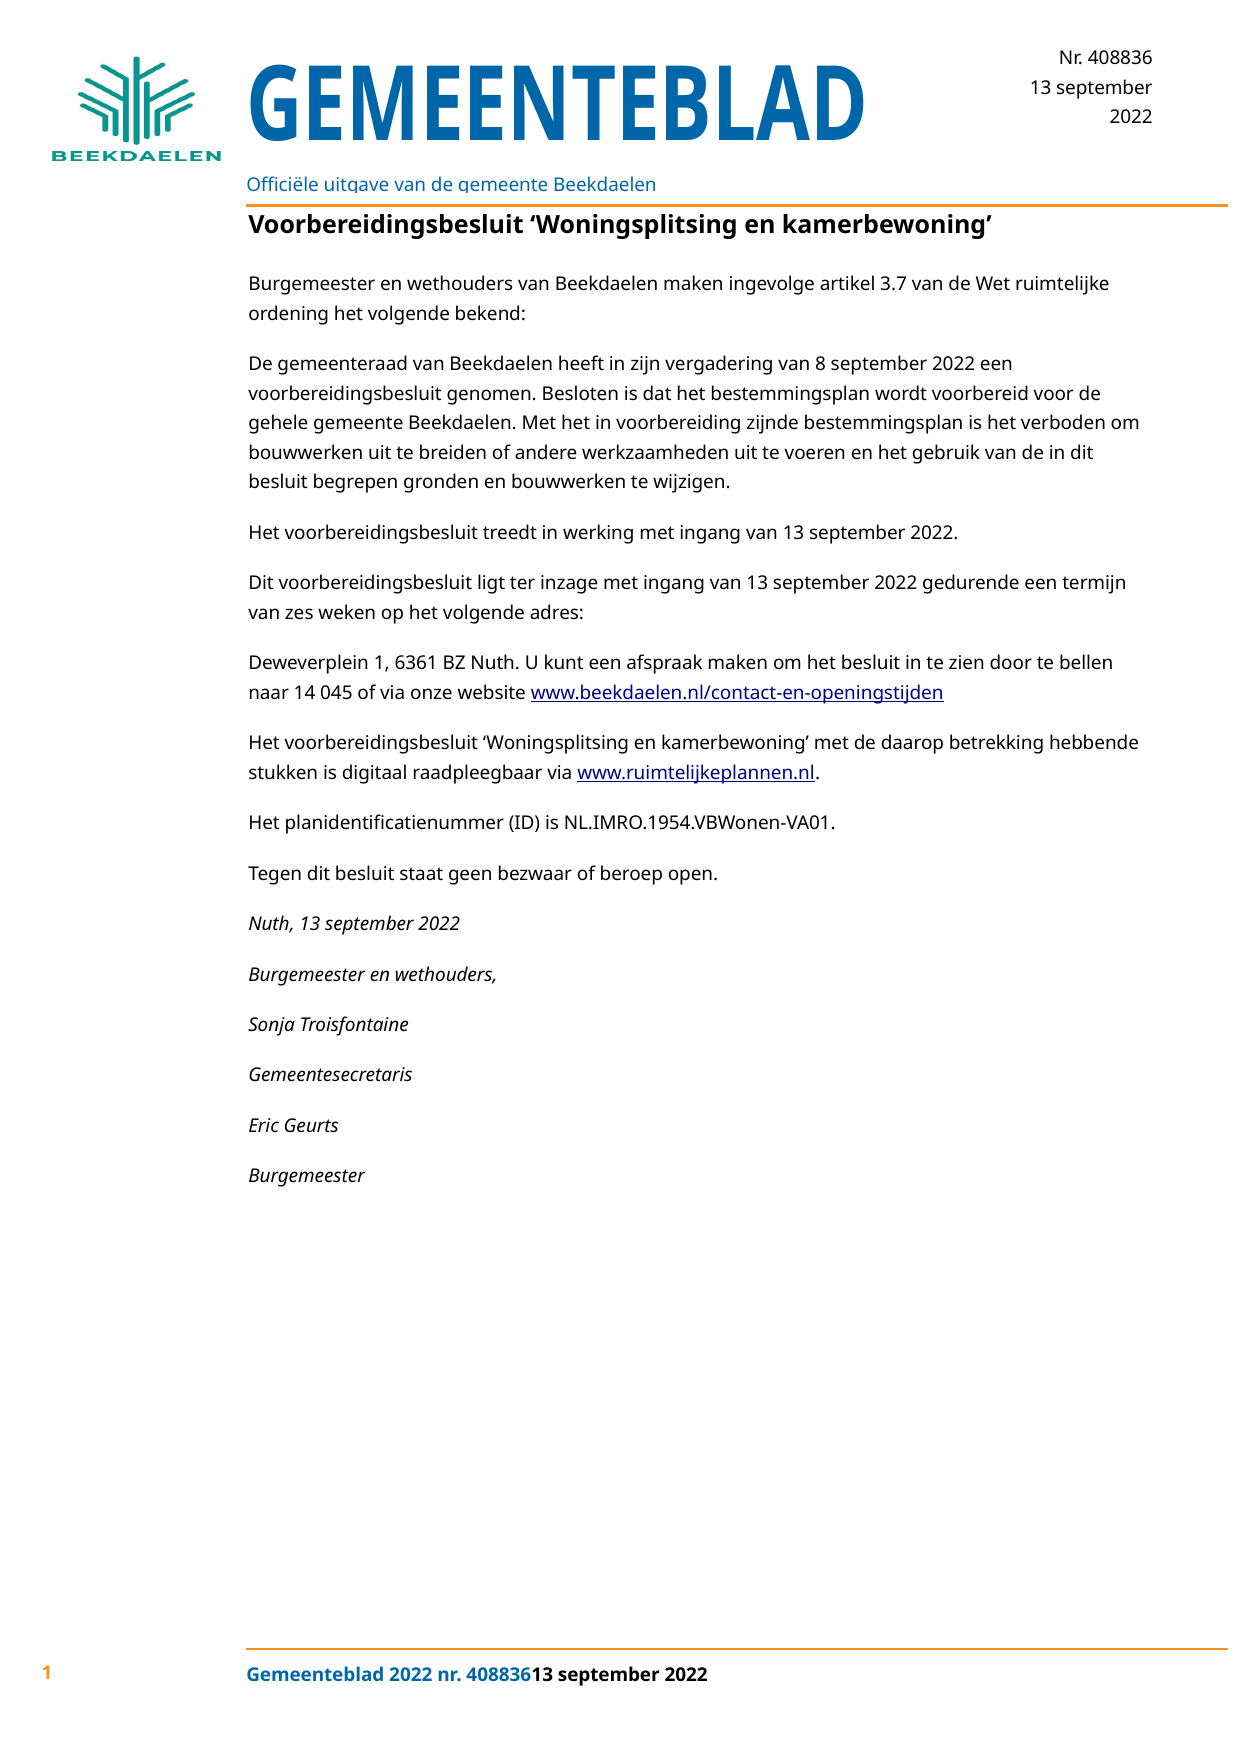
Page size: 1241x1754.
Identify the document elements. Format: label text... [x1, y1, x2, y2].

text Burgemeester en wethouders van Beekdaelen maken ingevolge artikel 3.7 van de Wet ruimtelijke ordening het volgende bekend: [248, 270, 1152, 326]
text Gemeentesecretaris [248, 1062, 1152, 1087]
text Deweverplein 1, 6361 BZ Nuth. U kunt een afspraak maken om het besluit in te zien door te bellen naar 14 045 of via onze website www.beekdaelen.nl/contact-en-openingstijden [248, 649, 1152, 705]
text Sonja Troisfontaine [248, 1011, 1152, 1037]
text Het voorbereidingsbesluit ‘Woningsplitsing en kamerbewoning’ met de daarop betrekking hebbende stukken is digitaal raadpleegbaar via www.ruimtelijkeplannen.nl. [248, 729, 1152, 785]
text Eric Geurts [248, 1112, 1152, 1138]
text Dit voorbereidingsbesluit ligt ter inzage met ingang van 13 september 2022 gedurende een termijn van zes weken op het volgende adres: [248, 569, 1152, 625]
text Het planidentificatienummer (ID) is NL.IMRO.1954.VBWonen-VA01. [248, 809, 1152, 835]
picture [41, 47, 231, 172]
text Tegen dit besluit staat geen bezwaar of beroep open. [248, 860, 1152, 886]
text Nuth, 13 september 2022 [248, 910, 1152, 936]
text Burgemeester en wethouders, [248, 961, 1152, 986]
text Voorbereidingsbesluit ‘Woningsplitsing en kamerbewoning’ [248, 207, 1152, 241]
text Het voorbereidingsbesluit treedt in werking met ingang van 13 september 2022. [248, 519, 1152, 545]
text De gemeenteraad van Beekdaelen heeft in zijn vergadering van 8 september 2022 een voorbereidingsbesluit genomen. Besloten is dat het bestemmingsplan wordt voorbereid voor de gehele gemeente Beekdaelen. Met het in voorbereiding zijnde bestemmingsplan is het verboden om bouwwerken uit te breiden of andere werkzaamheden uit te voeren en het gebruik van de in dit besluit begrepen gronden en bouwwerken te wijzigen. [248, 350, 1152, 494]
text Burgemeester [248, 1162, 1152, 1188]
